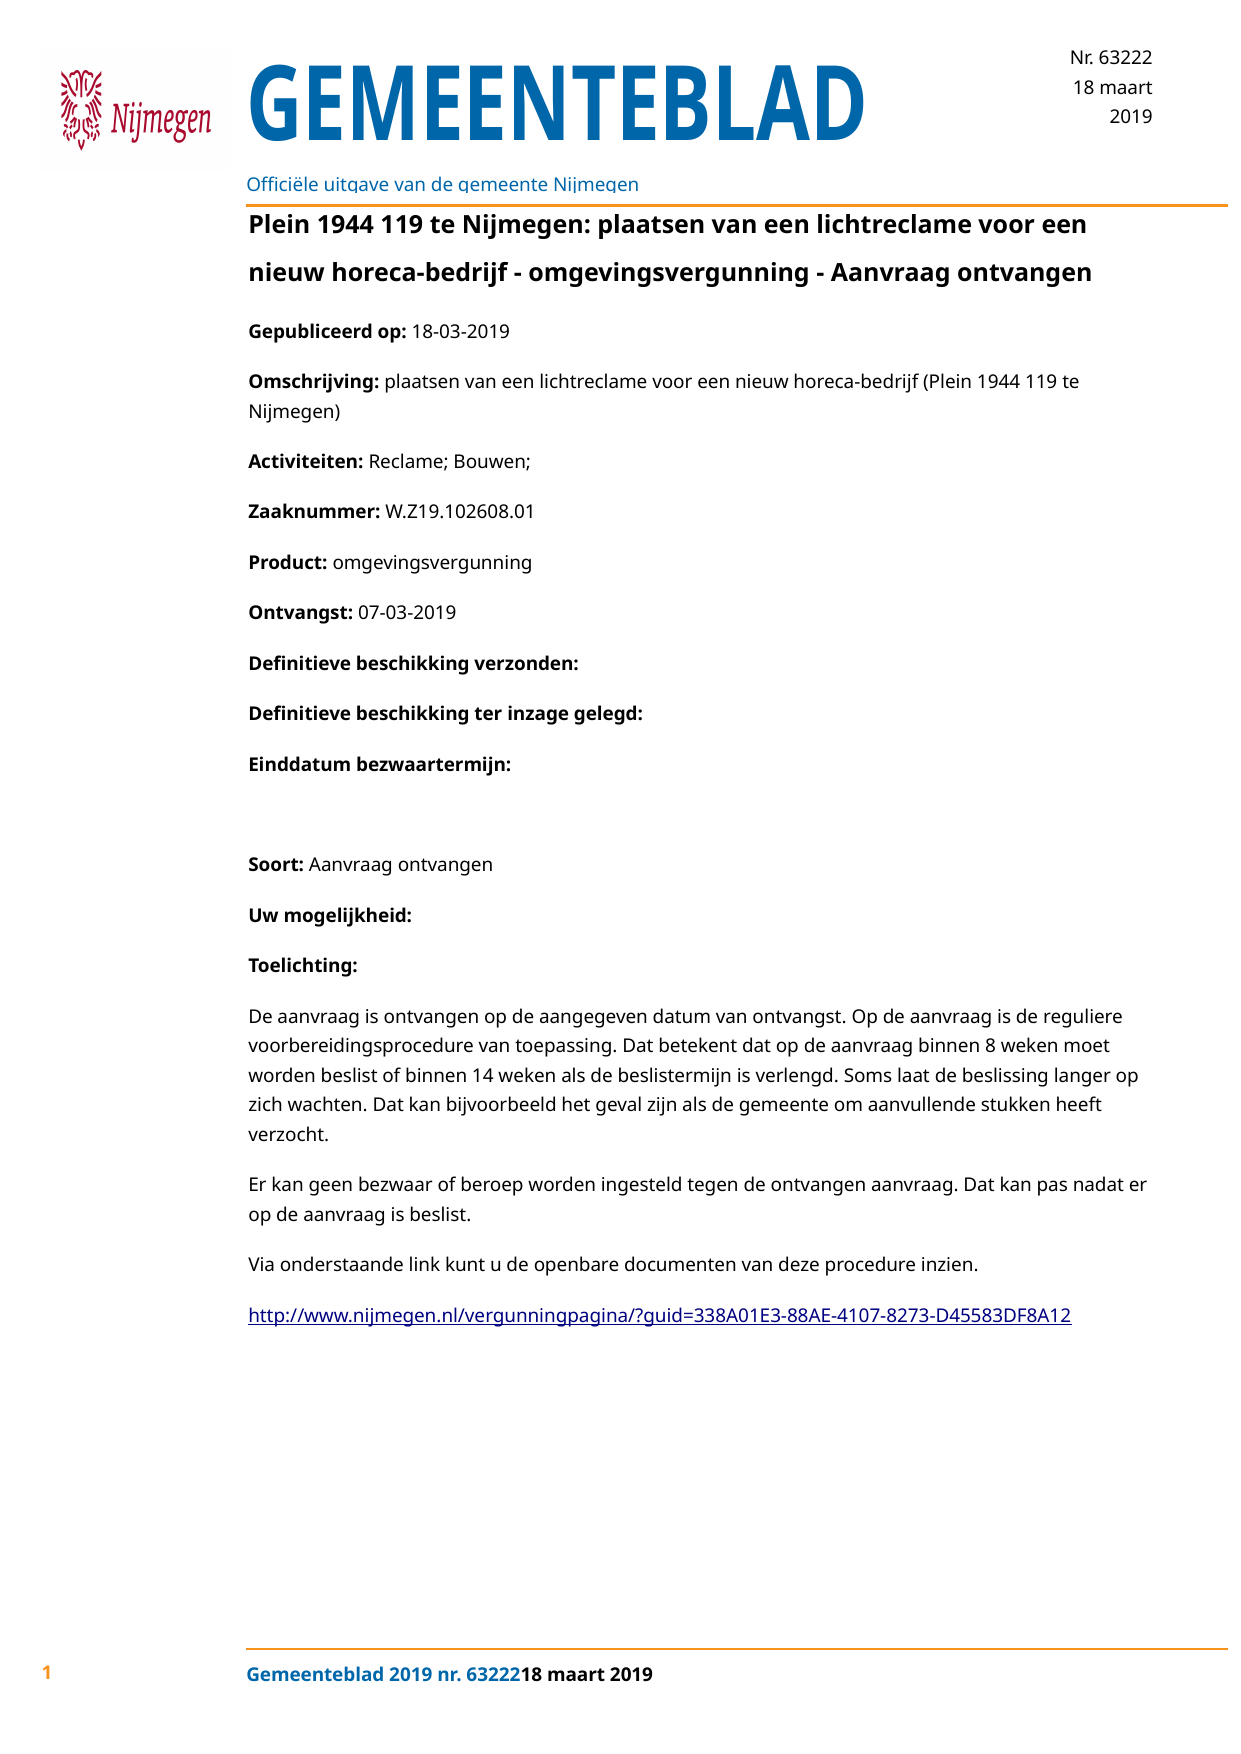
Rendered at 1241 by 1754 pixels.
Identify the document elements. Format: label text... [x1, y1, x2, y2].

text Product: omgevingsvergunning [248, 549, 1152, 575]
text Definitieve beschikking verzonden: [248, 650, 1152, 676]
text Activiteiten: Reclame; Bouwen; [248, 448, 1152, 474]
text Omschrijving: plaatsen van een lichtreclame voor een nieuw horeca-bedrijf (Plein 1944 119 te Nijmegen) [248, 368, 1152, 424]
text Definitieve beschikking ter inzage gelegd: [248, 700, 1152, 726]
text Via onderstaande link kunt u de openbare documenten van deze procedure inzien. [248, 1252, 1152, 1277]
text Einddatum bezwaartermijn: [248, 751, 1152, 777]
text De aanvraag is ontvangen op de aangegeven datum van ontvangst. Op de aanvraag is de reguliere voorbereidingsprocedure van toepassing. Dat betekent dat op de aanvraag binnen 8 weken moet worden beslist of binnen 14 weken als de beslistermijn is verlengd. Soms laat de beslissing langer op zich wachten. Dat kan bijvoorbeeld het geval zijn als de gemeente om aanvullende stukken heeft verzocht. [248, 1003, 1152, 1147]
text Soort: Aanvraag ontvangen [248, 852, 1152, 877]
text http://www.nijmegen.nl/vergunningpagina/?guid=338A01E3-88AE-4107-8273-D45583DF8A12 [248, 1302, 1152, 1328]
text Er kan geen bezwaar of beroep worden ingesteld tegen de ontvangen aanvraag. Dat kan pas nadat er op de aanvraag is beslist. [248, 1172, 1152, 1227]
text Plein 1944 119 te Nijmegen: plaatsen van een lichtreclame voor een nieuw horeca-bedrijf - omgevingsvergunning - Aanvraag ontvangen [248, 207, 1152, 288]
text Gepubliceerd op: 18-03-2019 [248, 318, 1152, 344]
text Toelichting: [248, 952, 1152, 978]
text Ontvangst: 07-03-2019 [248, 599, 1152, 625]
picture [41, 47, 231, 172]
text Zaaknummer: W.Z19.102608.01 [248, 499, 1152, 524]
text Uw mogelijkheid: [248, 902, 1152, 928]
